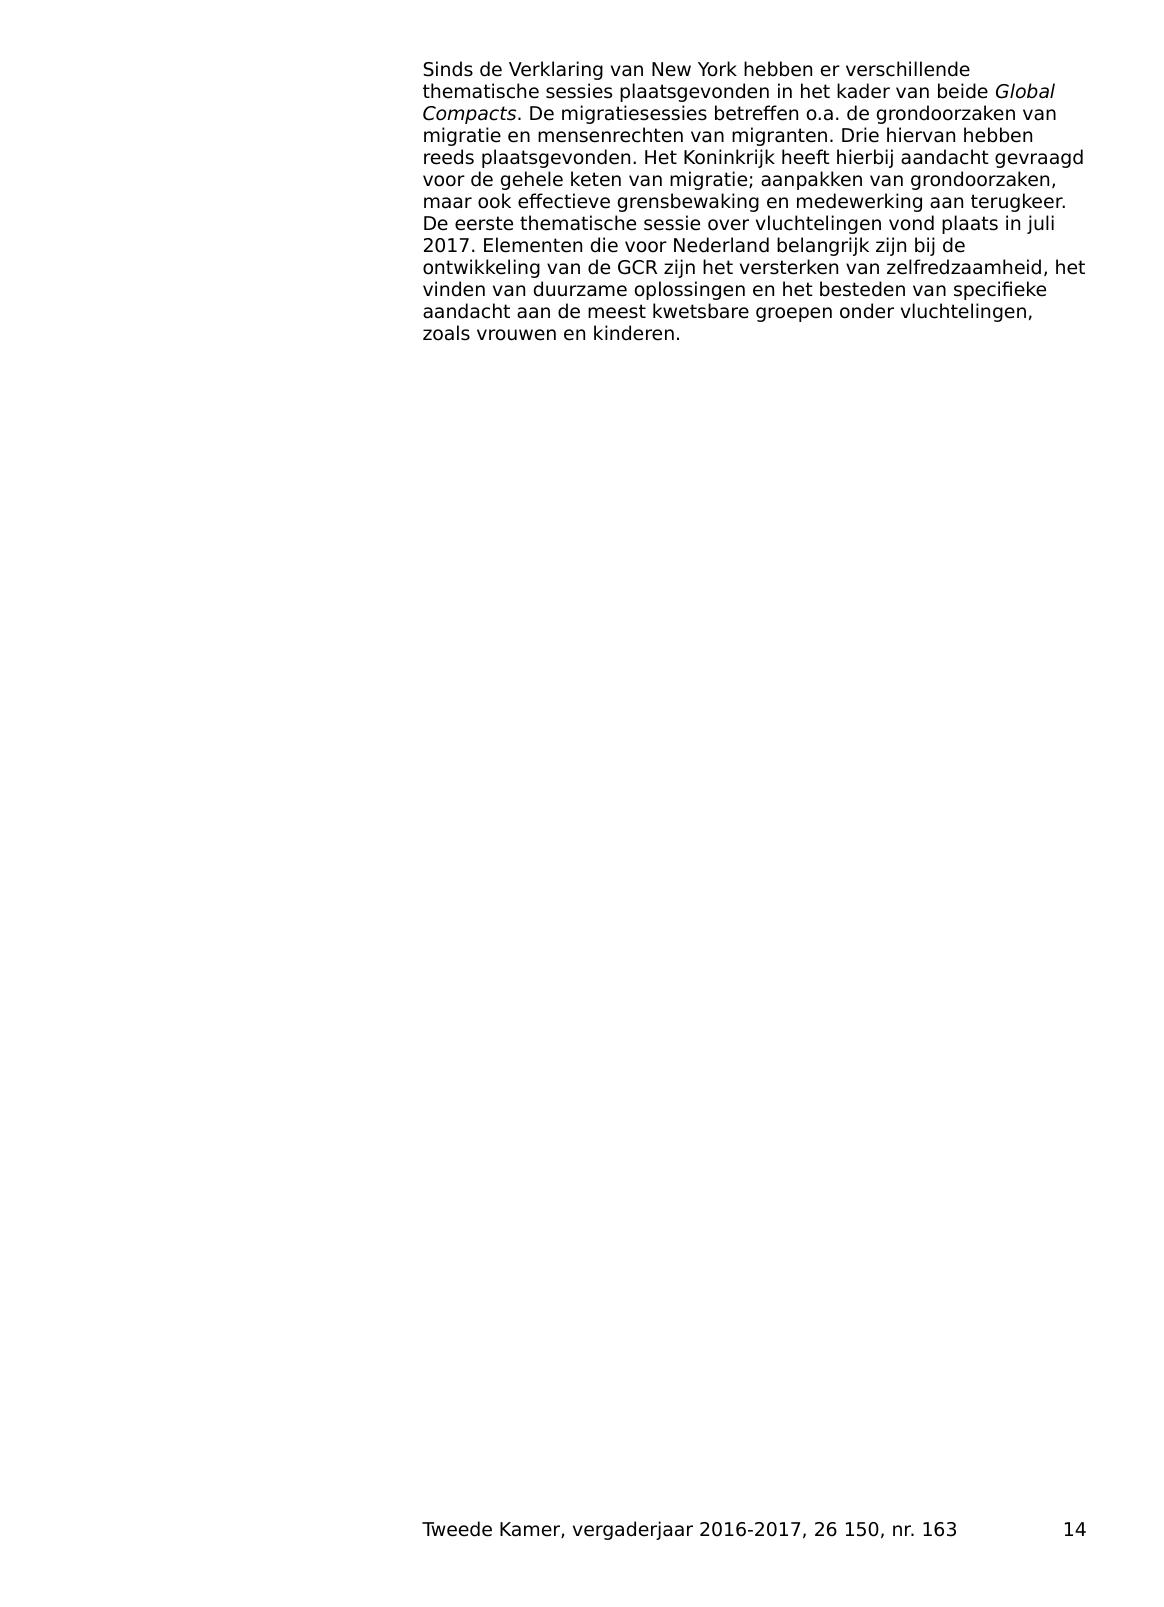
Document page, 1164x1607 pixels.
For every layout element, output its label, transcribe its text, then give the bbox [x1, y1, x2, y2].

text Sinds de Verklaring van New York hebben er verschillende thematische sessies plaatsgevonden in het kader van beide Global Compacts. De migratiesessies betreffen o.a. de grondoorzaken van migratie en mensenrechten van migranten. Drie hiervan hebben reeds plaatsgevonden. Het Koninkrijk heeft hierbij aandacht gevraagd voor de gehele keten van migratie; aanpakken van grondoorzaken, maar ook effectieve grensbewaking en medewerking aan terugkeer. De eerste thematische sessie over vluchtelingen vond plaats in juli 2017. Elementen die voor Nederland belangrijk zijn bij de ontwikkeling van de GCR zijn het versterken van zelfredzaamheid, het vinden van duurzame oplossingen en het besteden van specifieke aandacht aan de meest kwetsbare groepen onder vluchtelingen, zoals vrouwen en kinderen. [422, 59, 1087, 345]
